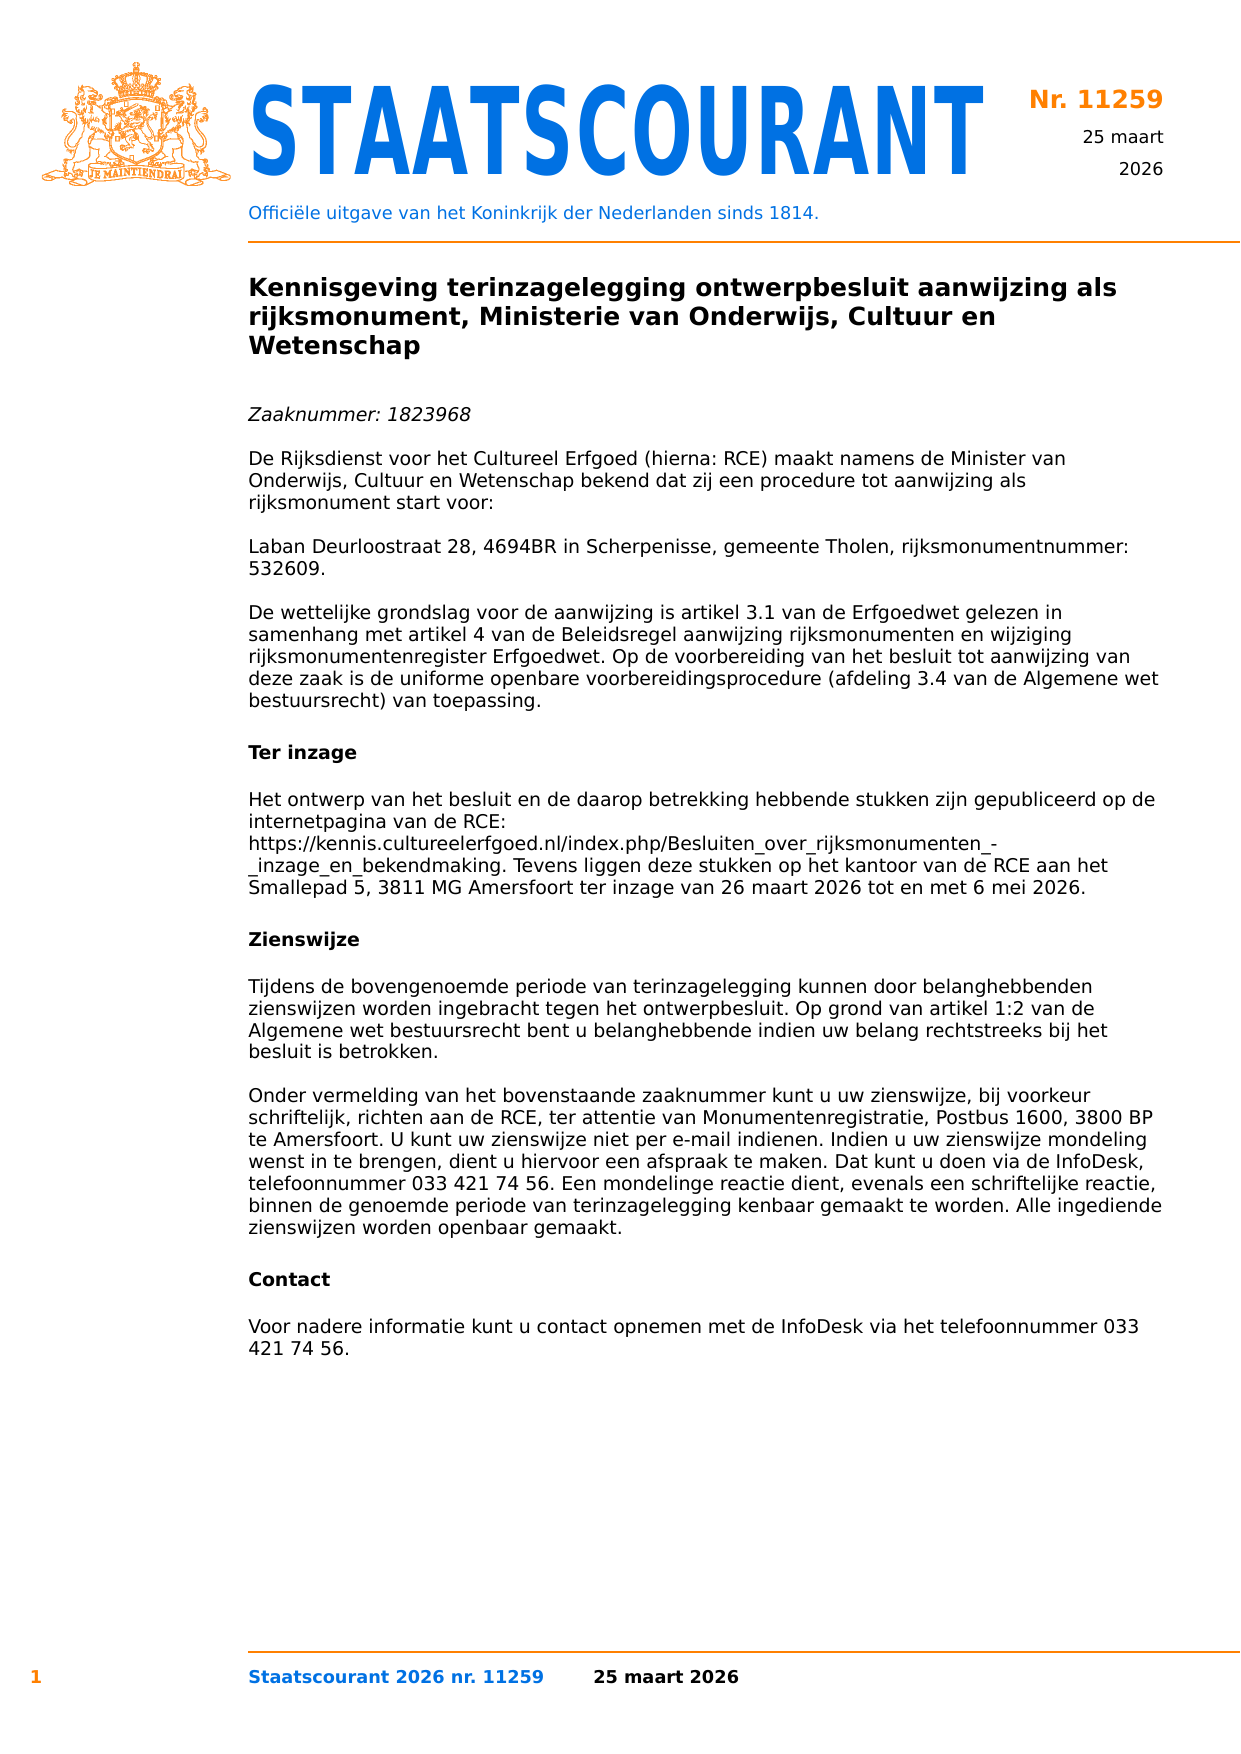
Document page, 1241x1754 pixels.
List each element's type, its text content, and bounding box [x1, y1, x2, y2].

text De Rijksdienst voor het Cultureel Erfgoed (hierna: RCE) maakt namens de Minister van Onderwijs, Cultuur en Wetenschap bekend dat zij een procedure tot aanwijzing als rijksmonument start voor: [248, 448, 1163, 514]
table_cell 2026 [998, 153, 1240, 203]
table_header [25, 62, 248, 241]
table_header Nr. 11259 [998, 62, 1240, 121]
text De wettelijke grondslag voor de aanwijzing is artikel 3.1 van de Erfgoedwet gelezen in samenhang met artikel 4 van de Beleidsregel aanwijzing rijksmonumenten en wijziging rijksmonumentenregister Erfgoedwet. Op de voorbereiding van het besluit tot aanwijzing van deze zaak is de uniforme openbare voorbereidingsprocedure (afdeling 3.4 van de Algemene wet bestuursrecht) van toepassing. [248, 602, 1163, 712]
table_header STAATSCOURANT [248, 62, 998, 203]
text Zaaknummer: 1823968 [248, 404, 1163, 426]
text Onder vermelding van het bovenstaande zaaknummer kunt u uw zienswijze, bij voorkeur schriftelijk, richten aan de RCE, ter attentie van Monumentenregistratie, Postbus 1600, 3800 BP te Amersfoort. U kunt uw zienswijze niet per e-mail indienen. Indien u uw zienswijze mondeling wenst in te brengen, dient u hiervoor een afspraak te maken. Dat kunt u doen via de InfoDesk, telefoonnummer 033 421 74 56. Een mondelinge reactie dient, evenals een schriftelijke reactie, binnen de genoemde periode van terinzagelegging kenbaar gemaakt te worden. Alle ingediende zienswijzen worden openbaar gemaakt. [248, 1085, 1163, 1239]
subtitle Kennisgeving terinzagelegging ontwerpbesluit aanwijzing als rijksmonument, Ministerie van Onderwijs, Cultuur en Wetenschap [248, 273, 1163, 361]
text Voor nadere informatie kunt u contact opnemen met de InfoDesk via het telefoonnummer 033 421 74 56. [248, 1316, 1163, 1360]
text Tijdens de bovengenoemde periode van terinzagelegging kunnen door belanghebbenden zienswijzen worden ingebracht tegen het ontwerpbesluit. Op grond van artikel 1:2 van de Algemene wet bestuursrecht bent u belanghebbende indien uw belang rechtstreeks bij het besluit is betrokken. [248, 976, 1163, 1063]
subtitle Contact [248, 1269, 1163, 1291]
text Het ontwerp van het besluit en de daarop betrekking hebbende stukken zijn gepubliceerd op de internetpagina van de RCE: https://kennis.cultureelerfgoed.nl/index.php/Besluiten_over_rijksmonumenten_-_inzage_en_bekendmaking. Tevens liggen deze stukken op het kantoor van de RCE aan het Smallepad 5, 3811 MG Amersfoort ter inzage van 26 maart 2026 tot en met 6 mei 2026. [248, 789, 1163, 898]
subtitle Ter inzage [248, 742, 1163, 764]
table_cell 25 maart [998, 121, 1240, 153]
picture [41, 62, 231, 186]
text Laban Deurloostraat 28, 4694BR in Scherpenisse, gemeente Tholen, rijksmonumentnummer: 532609. [248, 536, 1163, 580]
subtitle Zienswijze [248, 928, 1163, 951]
table_cell Officiële uitgave van het Koninkrijk der Nederlanden sinds 1814. [248, 203, 1240, 241]
